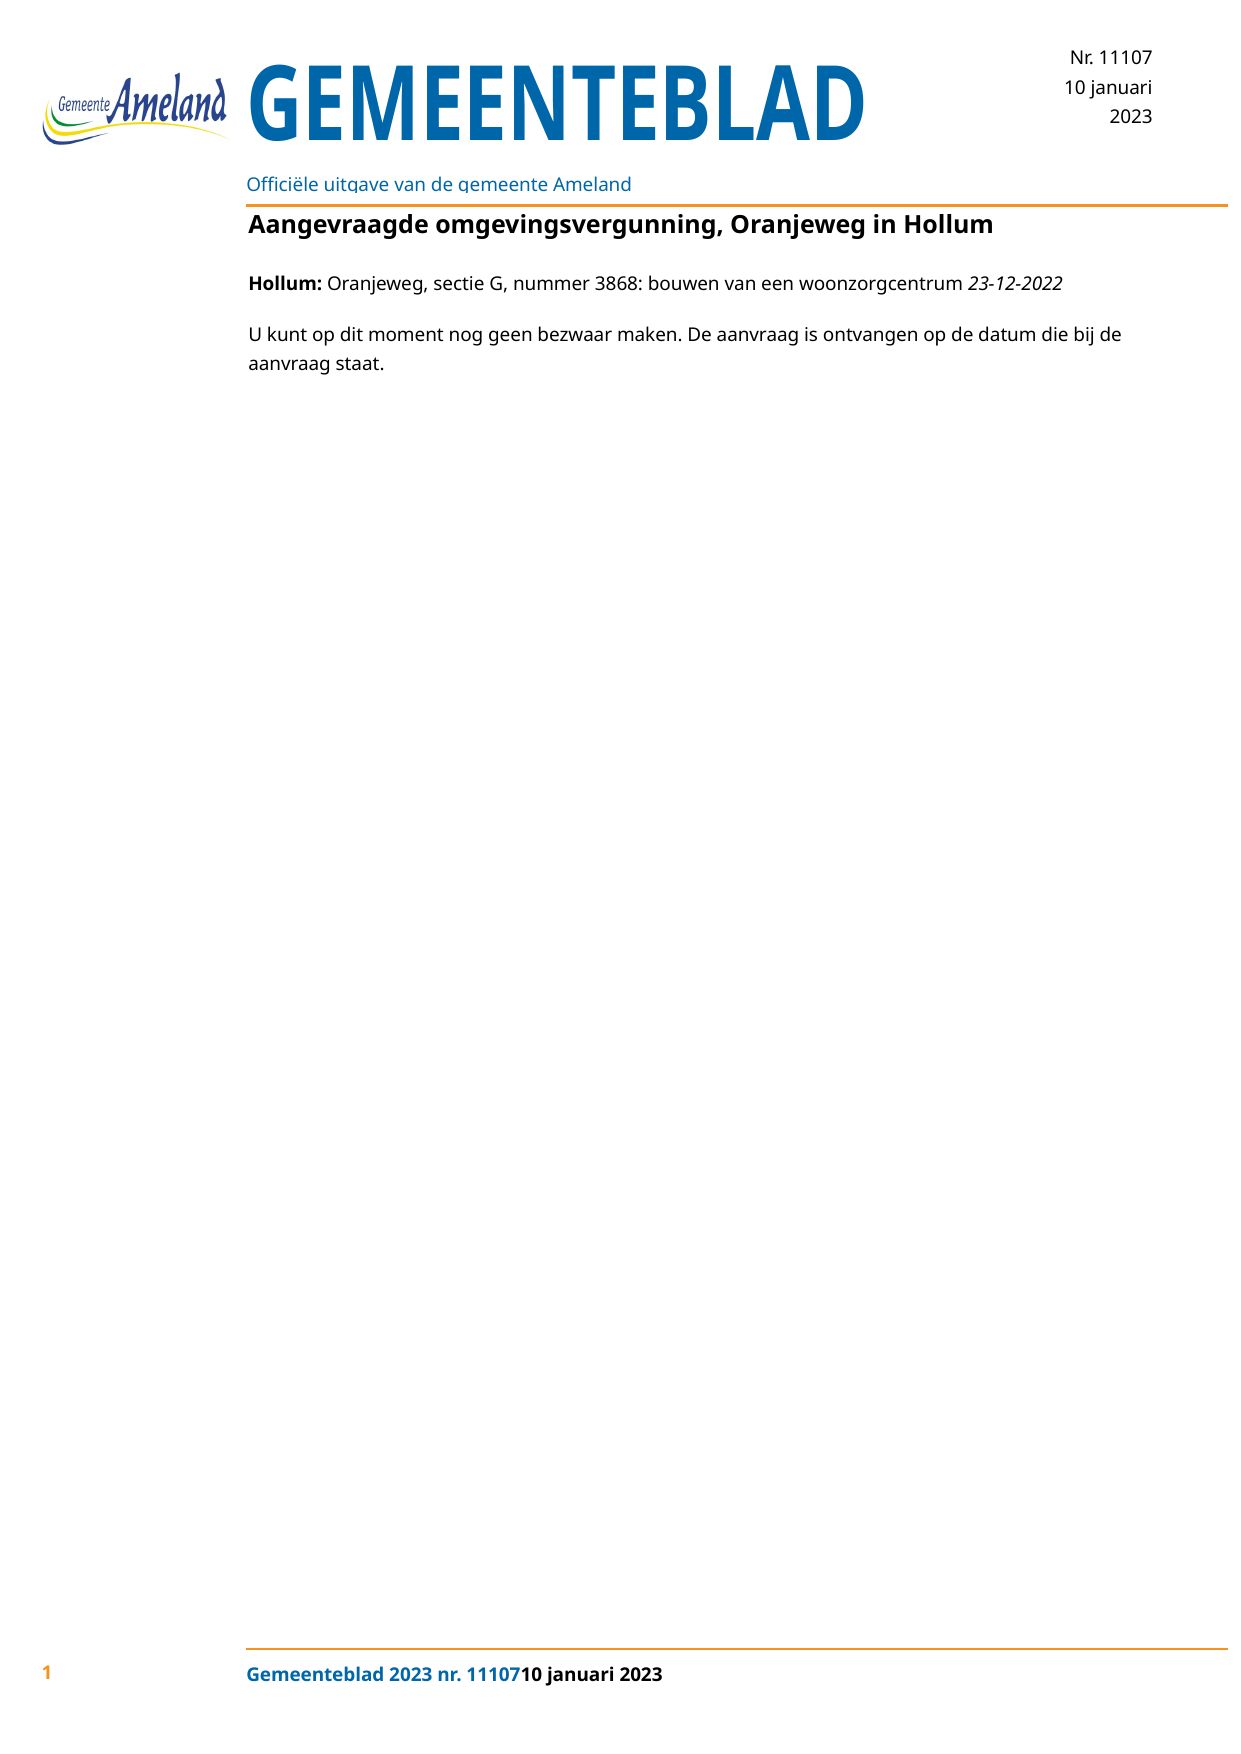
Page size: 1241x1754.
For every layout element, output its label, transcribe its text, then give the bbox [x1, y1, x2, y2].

text U kunt op dit moment nog geen bezwaar maken. De aanvraag is ontvangen op de datum die bij de aanvraag staat. [248, 321, 1152, 376]
text Hollum: Oranjeweg, sectie G, nummer 3868: bouwen van een woonzorgcentrum 23-12-2022 [248, 270, 1152, 296]
picture [41, 47, 231, 172]
text Aangevraagde omgevingsvergunning, Oranjeweg in Hollum [248, 207, 1152, 241]
